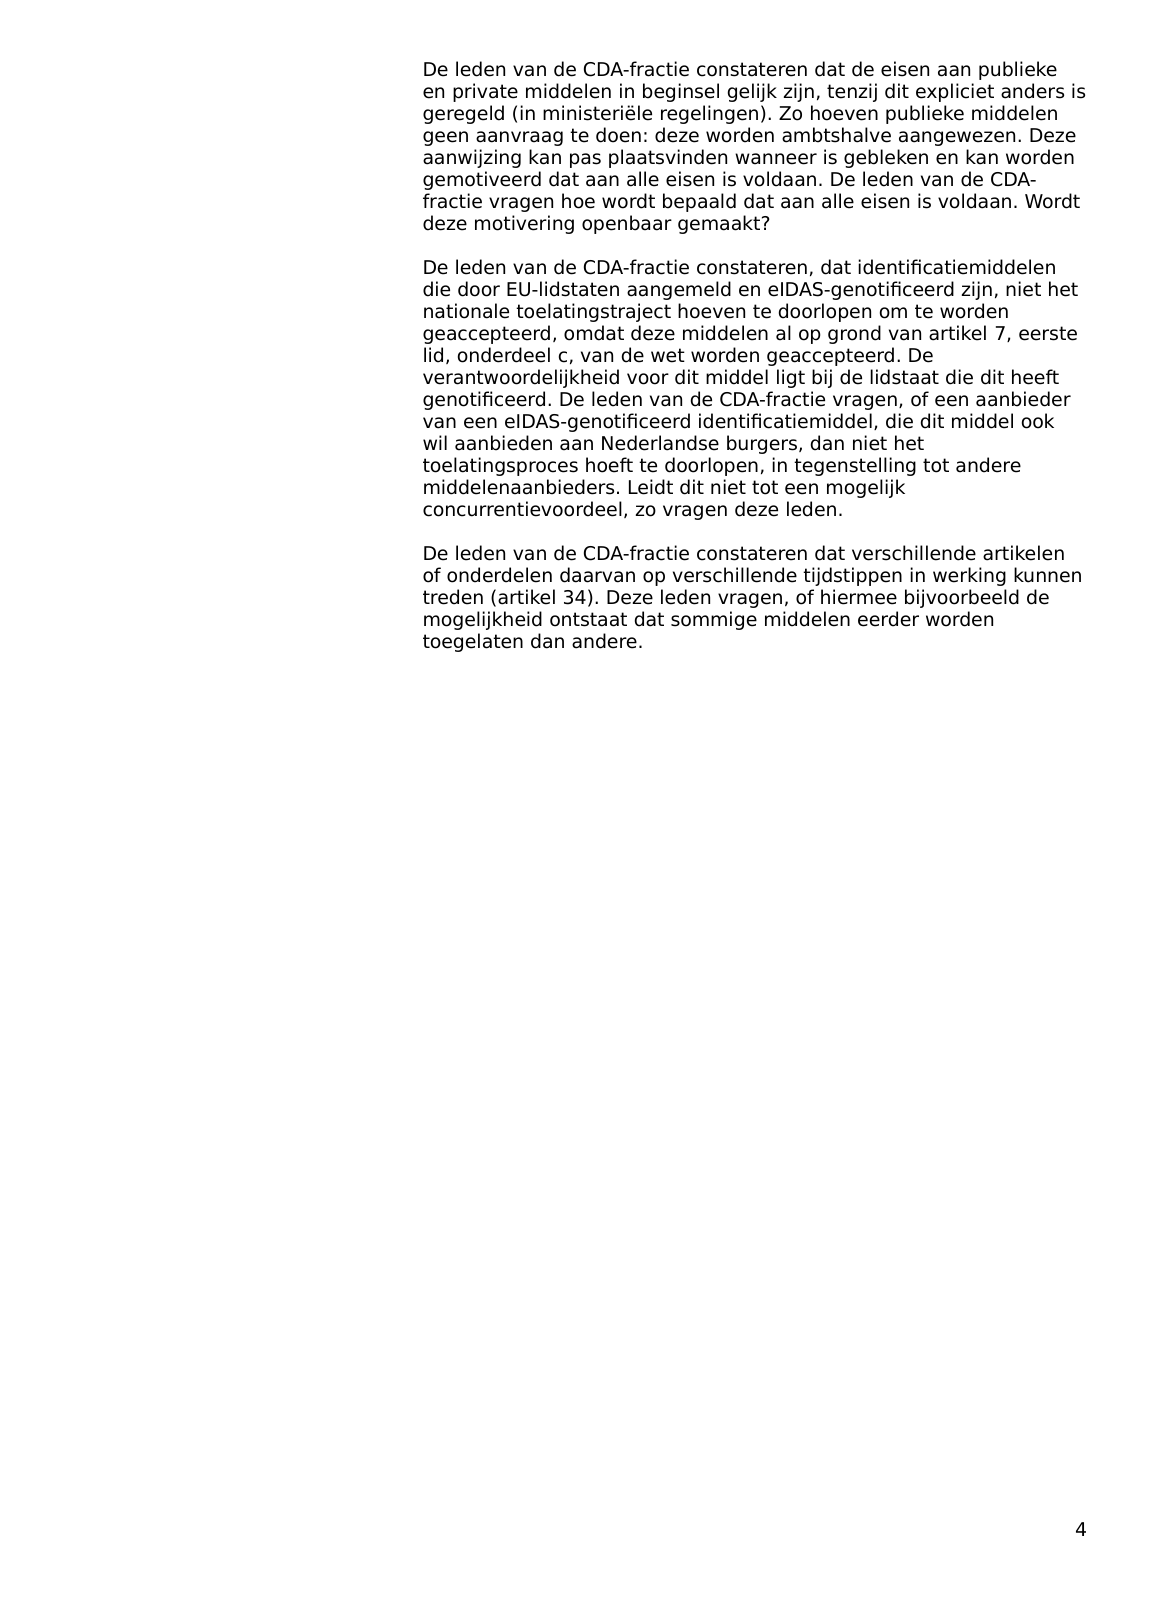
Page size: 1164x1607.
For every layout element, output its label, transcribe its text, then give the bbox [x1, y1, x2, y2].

text De leden van de CDA-fractie constateren dat de eisen aan publieke en private middelen in beginsel gelijk zijn, tenzij dit expliciet anders is geregeld (in ministeriële regelingen). Zo hoeven publieke middelen geen aanvraag te doen: deze worden ambtshalve aangewezen. Deze aanwijzing kan pas plaatsvinden wanneer is gebleken en kan worden gemotiveerd dat aan alle eisen is voldaan. De leden van de CDA-fractie vragen hoe wordt bepaald dat aan alle eisen is voldaan. Wordt deze motivering openbaar gemaakt? [422, 59, 1087, 235]
text De leden van de CDA-fractie constateren dat verschillende artikelen of onderdelen daarvan op verschillende tijdstippen in werking kunnen treden (artikel 34). Deze leden vragen, of hiermee bijvoorbeeld de mogelijkheid ontstaat dat sommige middelen eerder worden toegelaten dan andere. [422, 543, 1087, 653]
text De leden van de CDA-fractie constateren, dat identificatiemiddelen die door EU-lidstaten aangemeld en eIDAS-genotificeerd zijn, niet het nationale toelatingstraject hoeven te doorlopen om te worden geaccepteerd, omdat deze middelen al op grond van artikel 7, eerste lid, onderdeel c, van de wet worden geaccepteerd. De verantwoordelijkheid voor dit middel ligt bij de lidstaat die dit heeft genotificeerd. De leden van de CDA-fractie vragen, of een aanbieder van een eIDAS-genotificeerd identificatiemiddel, die dit middel ook wil aanbieden aan Nederlandse burgers, dan niet het toelatingsproces hoeft te doorlopen, in tegenstelling tot andere middelenaanbieders. Leidt dit niet tot een mogelijk concurrentievoordeel, zo vragen deze leden. [422, 257, 1087, 521]
